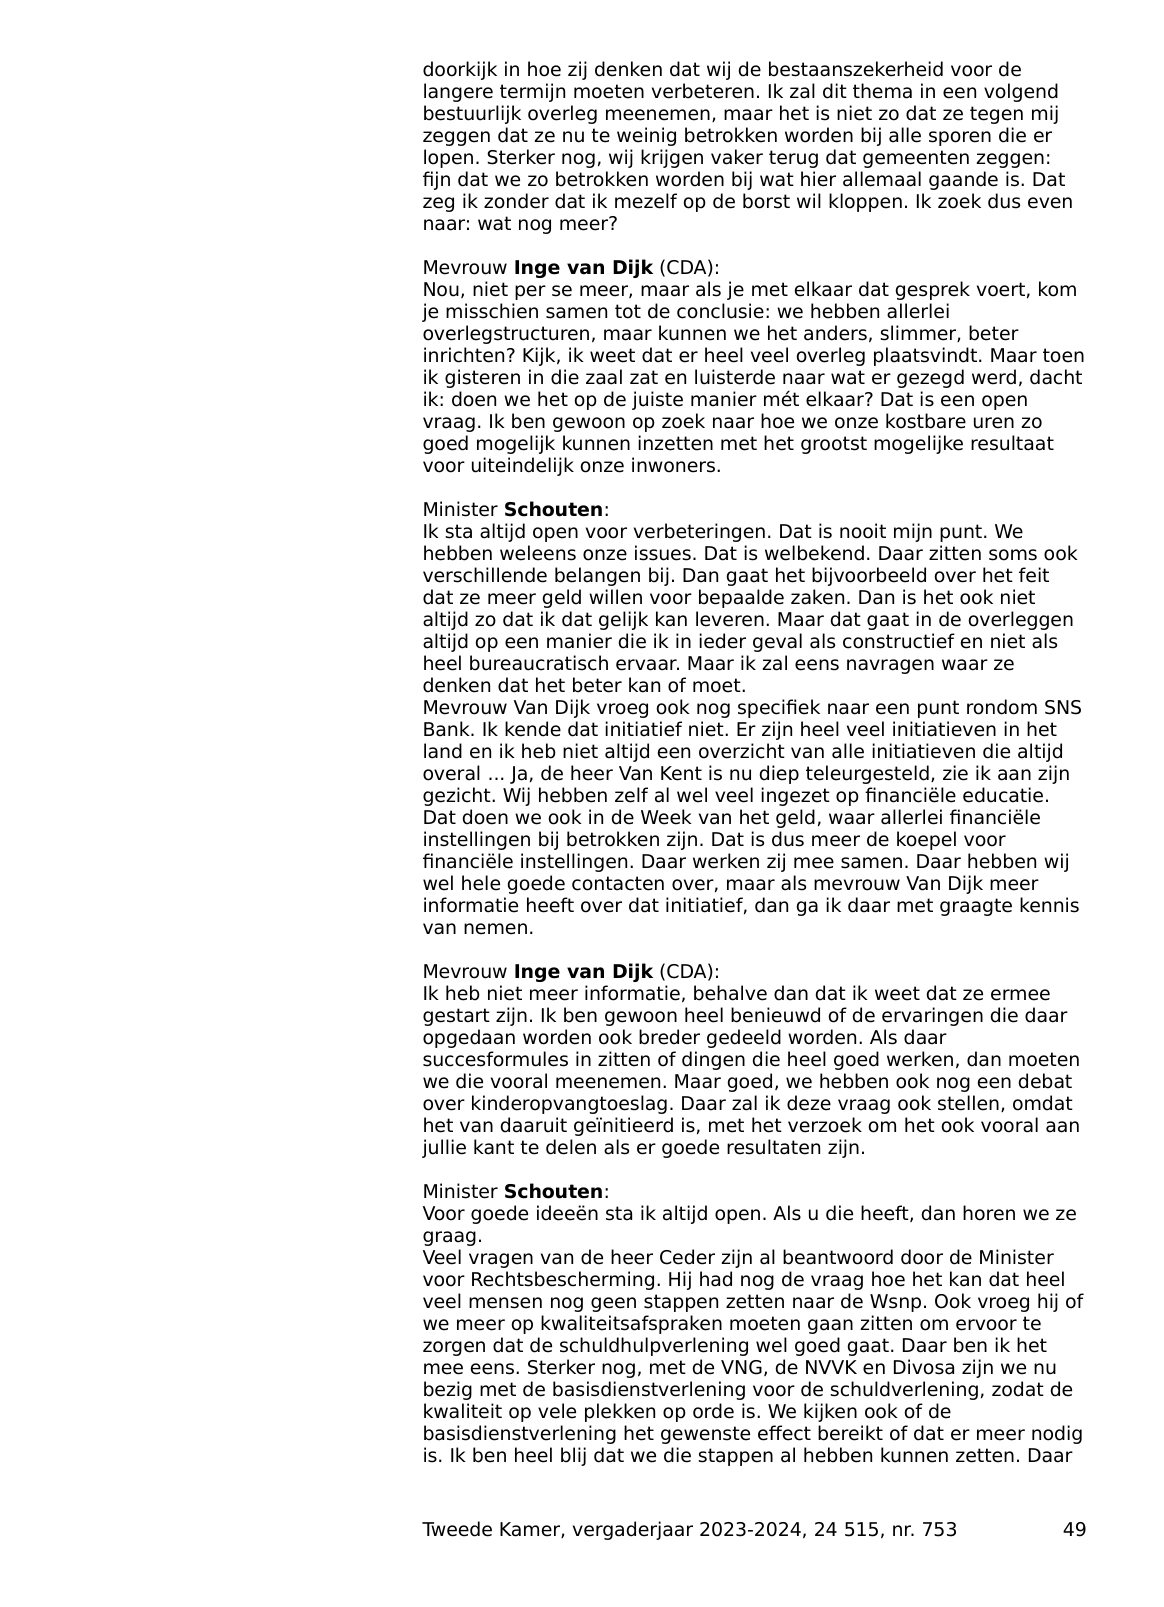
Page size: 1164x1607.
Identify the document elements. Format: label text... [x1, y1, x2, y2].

text Veel vragen van de heer Ceder zijn al beantwoord door de Minister voor Rechtsbescherming. Hij had nog de vraag hoe het kan dat heel veel mensen nog geen stappen zetten naar de Wsnp. Ook vroeg hij of we meer op kwaliteitsafspraken moeten gaan zitten om ervoor te zorgen dat de schuldhulpverlening wel goed gaat. Daar ben ik het mee eens. Sterker nog, met de VNG, de NVVK en Divosa zijn we nu bezig met de basisdienstverlening voor de schuldverlening, zodat de kwaliteit op vele plekken op orde is. We kijken ook of de basisdienstverlening het gewenste effect bereikt of dat er meer nodig is. Ik ben heel blij dat we die stappen al hebben kunnen zetten. Daar [422, 1247, 1087, 1467]
text Voor goede ideeën sta ik altijd open. Als u die heeft, dan horen we ze graag. [422, 1203, 1087, 1247]
text doorkijk in hoe zij denken dat wij de bestaanszekerheid voor de langere termijn moeten verbeteren. Ik zal dit thema in een volgend bestuurlijk overleg meenemen, maar het is niet zo dat ze tegen mij zeggen dat ze nu te weinig betrokken worden bij alle sporen die er lopen. Sterker nog, wij krijgen vaker terug dat gemeenten zeggen: fijn dat we zo betrokken worden bij wat hier allemaal gaande is. Dat zeg ik zonder dat ik mezelf op de borst wil kloppen. Ik zoek dus even naar: wat nog meer? [422, 59, 1087, 235]
text Mevrouw Van Dijk vroeg ook nog specifiek naar een punt rondom SNS Bank. Ik kende dat initiatief niet. Er zijn heel veel initiatieven in het land en ik heb niet altijd een overzicht van alle initiatieven die altijd overal ... Ja, de heer Van Kent is nu diep teleurgesteld, zie ik aan zijn gezicht. Wij hebben zelf al wel veel ingezet op financiële educatie. Dat doen we ook in de Week van het geld, waar allerlei financiële instellingen bij betrokken zijn. Dat is dus meer de koepel voor financiële instellingen. Daar werken zij mee samen. Daar hebben wij wel hele goede contacten over, maar als mevrouw Van Dijk meer informatie heeft over dat initiatief, dan ga ik daar met graagte kennis van nemen. [422, 697, 1087, 939]
text Minister Schouten: [422, 499, 1087, 521]
text Nou, niet per se meer, maar als je met elkaar dat gesprek voert, kom je misschien samen tot de conclusie: we hebben allerlei overlegstructuren, maar kunnen we het anders, slimmer, beter inrichten? Kijk, ik weet dat er heel veel overleg plaatsvindt. Maar toen ik gisteren in die zaal zat en luisterde naar wat er gezegd werd, dacht ik: doen we het op de juiste manier mét elkaar? Dat is een open vraag. Ik ben gewoon op zoek naar hoe we onze kostbare uren zo goed mogelijk kunnen inzetten met het grootst mogelijke resultaat voor uiteindelijk onze inwoners. [422, 279, 1087, 477]
text Mevrouw Inge van Dijk (CDA): [422, 961, 1087, 983]
text Minister Schouten: [422, 1181, 1087, 1203]
text Ik sta altijd open voor verbeteringen. Dat is nooit mijn punt. We hebben weleens onze issues. Dat is welbekend. Daar zitten soms ook verschillende belangen bij. Dan gaat het bijvoorbeeld over het feit dat ze meer geld willen voor bepaalde zaken. Dan is het ook niet altijd zo dat ik dat gelijk kan leveren. Maar dat gaat in de overleggen altijd op een manier die ik in ieder geval als constructief en niet als heel bureaucratisch ervaar. Maar ik zal eens navragen waar ze denken dat het beter kan of moet. [422, 521, 1087, 697]
text Ik heb niet meer informatie, behalve dan dat ik weet dat ze ermee gestart zijn. Ik ben gewoon heel benieuwd of de ervaringen die daar opgedaan worden ook breder gedeeld worden. Als daar succesformules in zitten of dingen die heel goed werken, dan moeten we die vooral meenemen. Maar goed, we hebben ook nog een debat over kinderopvangtoeslag. Daar zal ik deze vraag ook stellen, omdat het van daaruit geïnitieerd is, met het verzoek om het ook vooral aan jullie kant te delen als er goede resultaten zijn. [422, 983, 1087, 1159]
text Mevrouw Inge van Dijk (CDA): [422, 257, 1087, 279]
